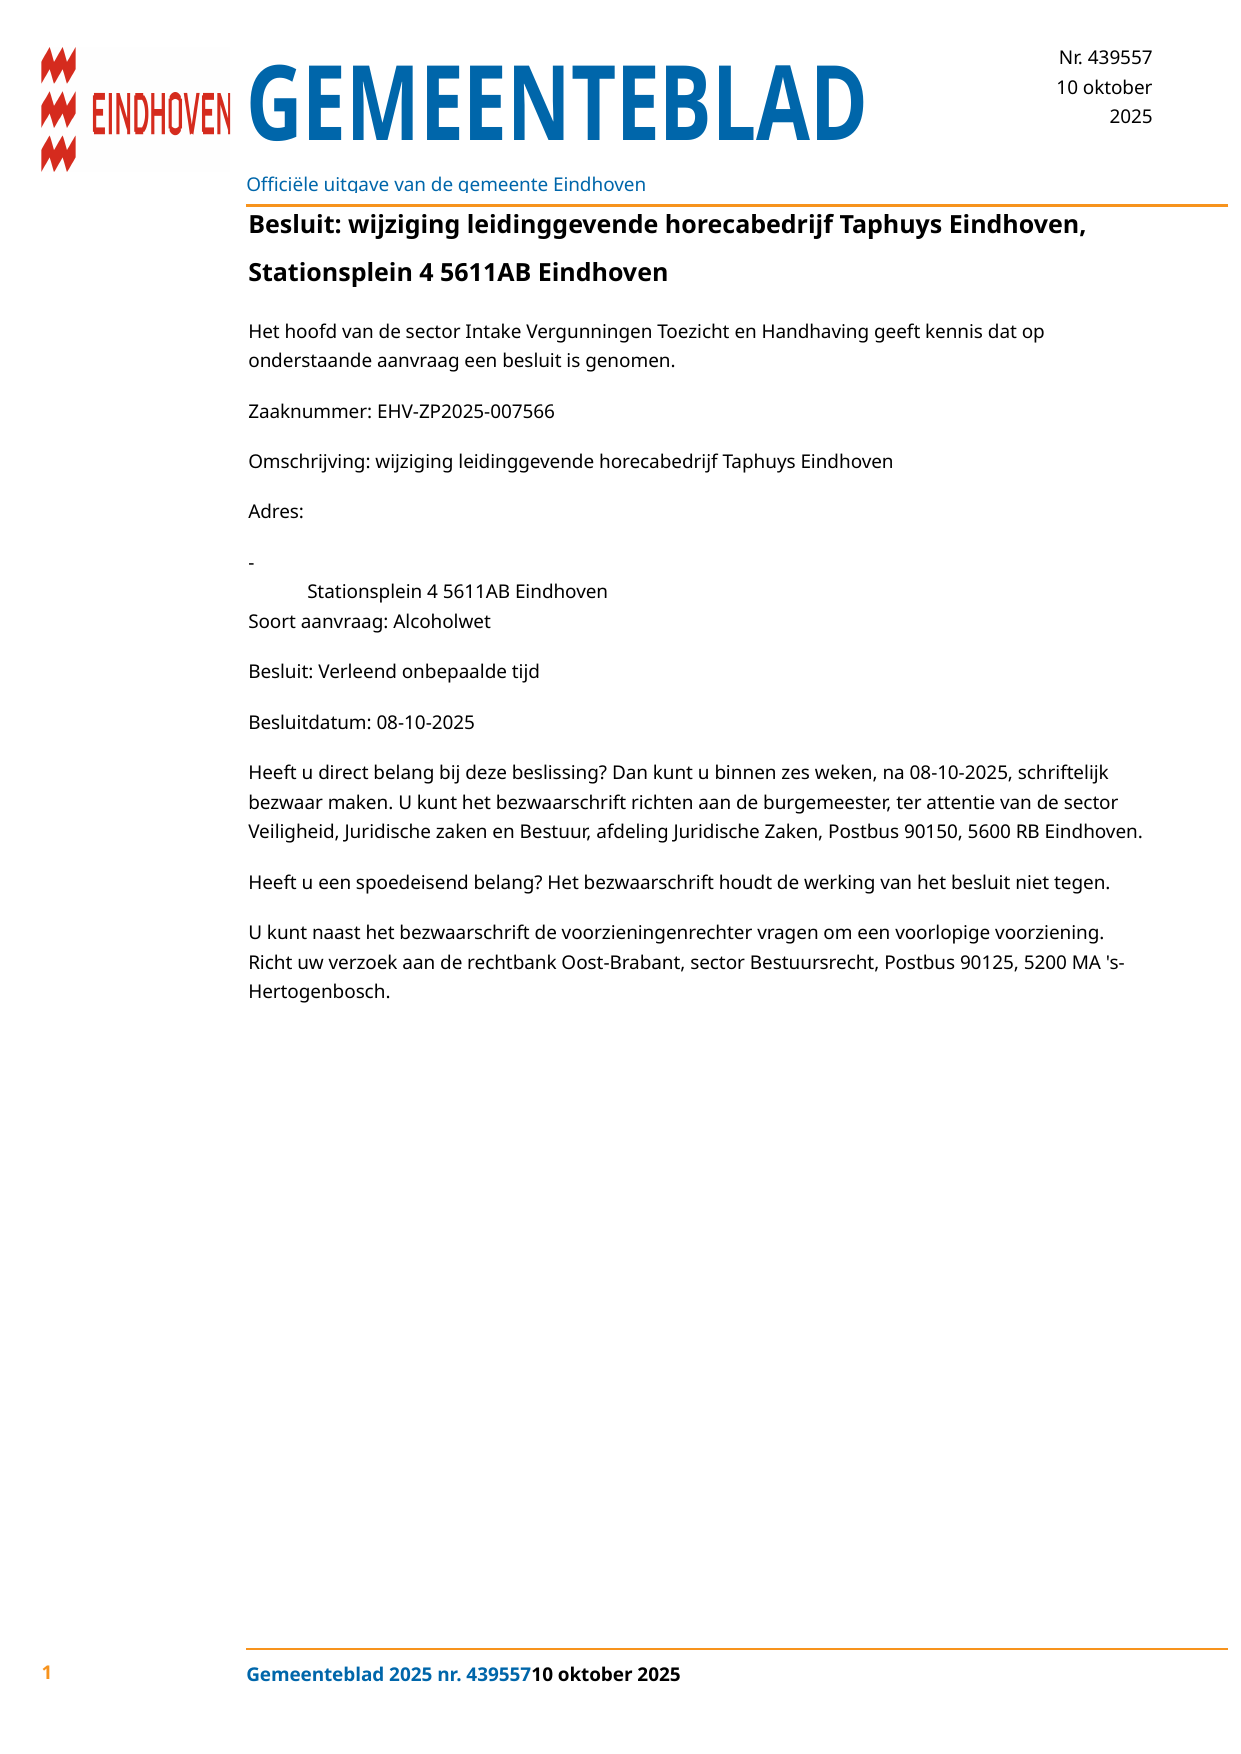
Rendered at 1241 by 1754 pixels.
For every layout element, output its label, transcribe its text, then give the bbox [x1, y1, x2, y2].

text Adres: [248, 499, 1152, 524]
text Omschrijving: wijziging leidinggevende horecabedrijf Taphuys Eindhoven [248, 448, 1152, 474]
text Soort aanvraag: Alcoholwet [248, 608, 1152, 634]
text Heeft u een spoedeisend belang? Het bezwaarschrift houdt de werking van het besluit niet tegen. [248, 869, 1152, 895]
text Besluitdatum: 08-10-2025 [248, 709, 1152, 735]
text Zaaknummer: EHV-ZP2025-007566 [248, 398, 1152, 424]
text Het hoofd van de sector Intake Vergunningen Toezicht en Handhaving geeft kennis dat op onderstaande aanvraag een besluit is genomen. [248, 318, 1152, 373]
text Heeft u direct belang bij deze beslissing? Dan kunt u binnen zes weken, na 08-10-2025, schriftelijk bezwaar maken. U kunt het bezwaarschrift richten aan de burgemeester, ter attentie van de sector Veiligheid, Juridische zaken en Bestuur, afdeling Juridische Zaken, Postbus 90150, 5600 RB Eindhoven. [248, 759, 1152, 844]
picture [41, 47, 231, 172]
text U kunt naast het bezwaarschrift de voorzieningenrechter vragen om een voorlopige voorziening. Richt uw verzoek aan de rechtbank Oost-Brabant, sector Bestuursrecht, Postbus 90125, 5200 MA 's-Hertogenbosch. [248, 919, 1152, 1004]
text Besluit: Verleend onbepaalde tijd [248, 659, 1152, 684]
list Stationsplein 4 5611AB Eindhoven [248, 579, 1152, 604]
text Besluit: wijziging leidinggevende horecabedrijf Taphuys Eindhoven, Stationsplein 4 5611AB Eindhoven [248, 207, 1152, 288]
